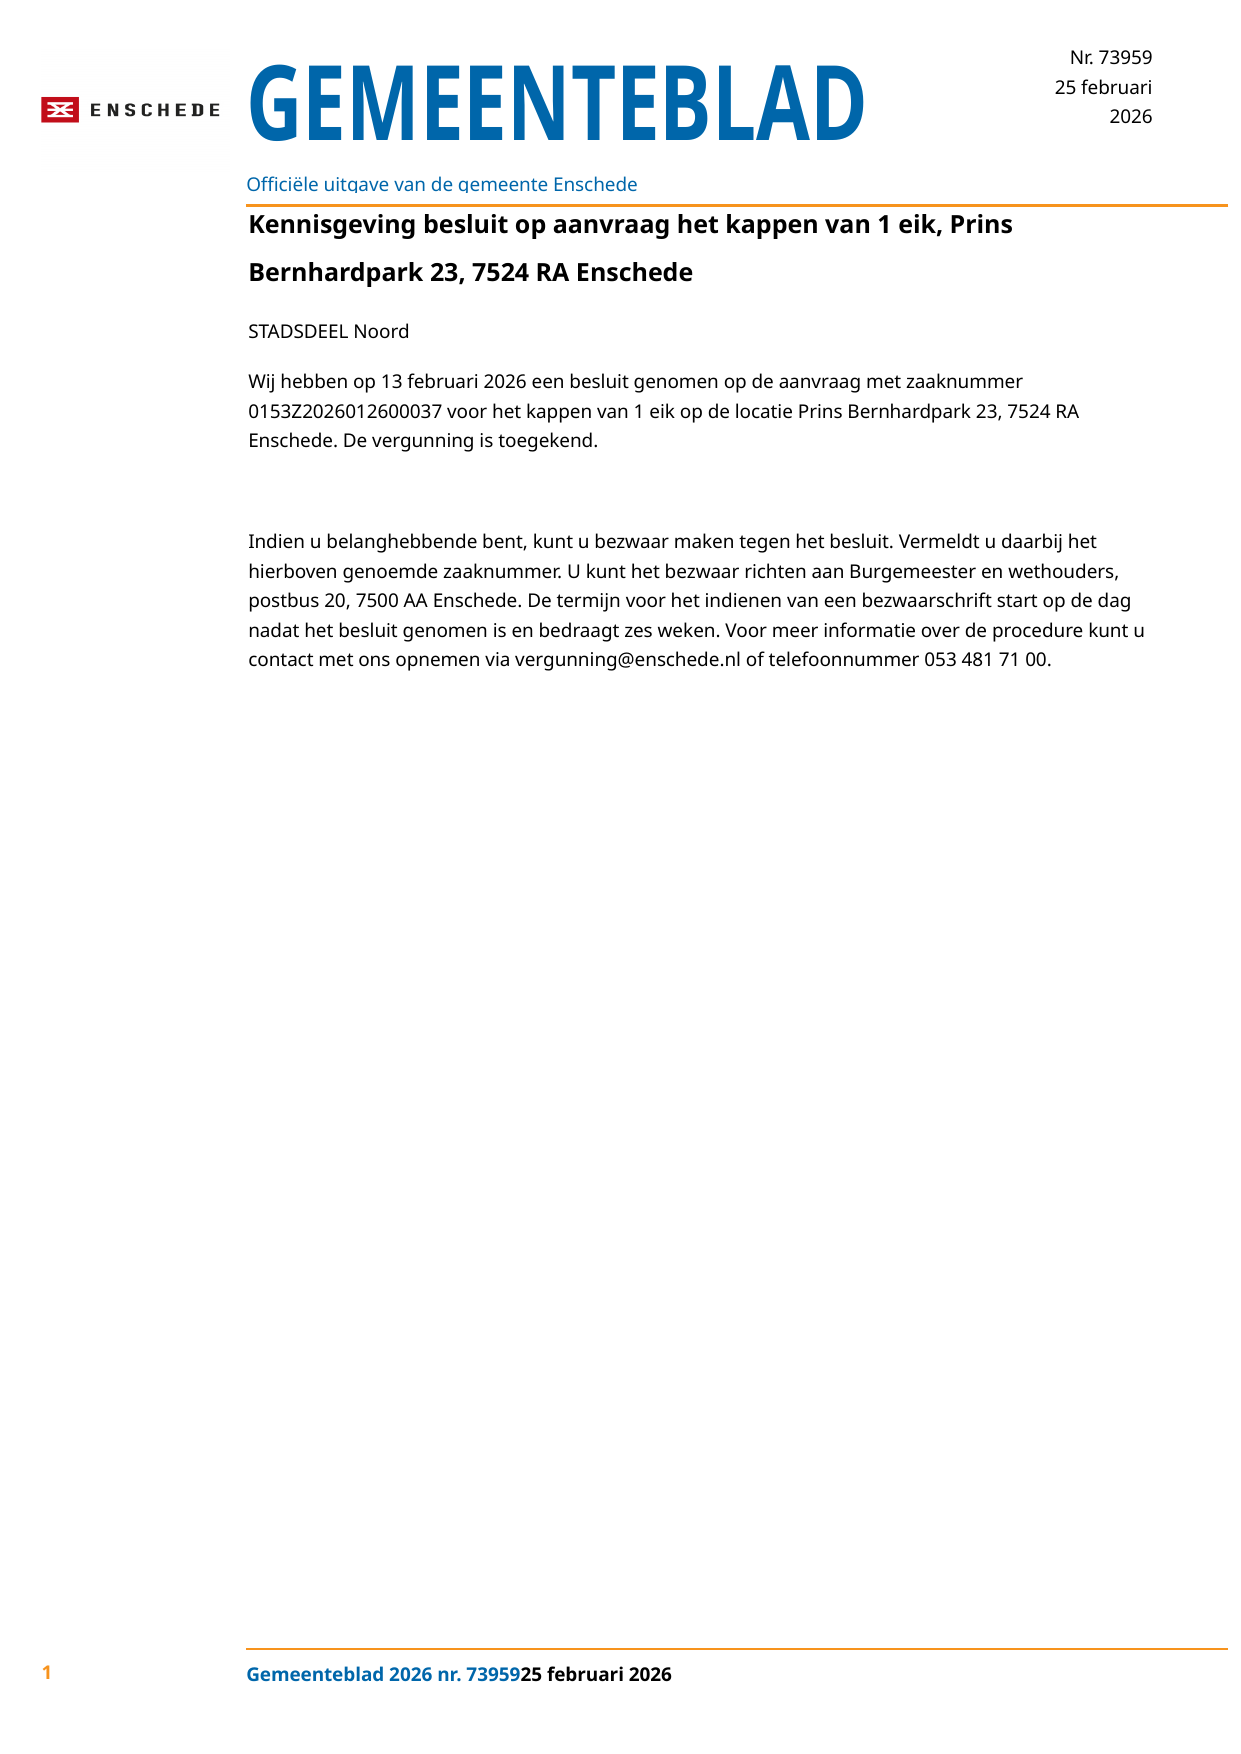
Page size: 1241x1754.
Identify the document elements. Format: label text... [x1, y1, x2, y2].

text Kennisgeving besluit op aanvraag het kappen van 1 eik, Prins Bernhardpark 23, 7524 RA Enschede [248, 207, 1152, 288]
text STADSDEEL Noord [248, 318, 1152, 344]
picture [41, 47, 231, 172]
text Indien u belanghebbende bent, kunt u bezwaar maken tegen het besluit. Vermeldt u daarbij het hierboven genoemde zaaknummer. U kunt het bezwaar richten aan Burgemeester en wethouders, postbus 20, 7500 AA Enschede. De termijn voor het indienen van een bezwaarschrift start op de dag nadat het besluit genomen is en bedraagt zes weken. Voor meer informatie over de procedure kunt u contact met ons opnemen via vergunning@enschede.nl of telefoonnummer 053 481 71 00. [248, 528, 1152, 672]
text Wij hebben op 13 februari 2026 een besluit genomen op de aanvraag met zaaknummer 0153Z2026012600037 voor het kappen van 1 eik op de locatie Prins Bernhardpark 23, 7524 RA Enschede. De vergunning is toegekend. [248, 368, 1152, 453]
